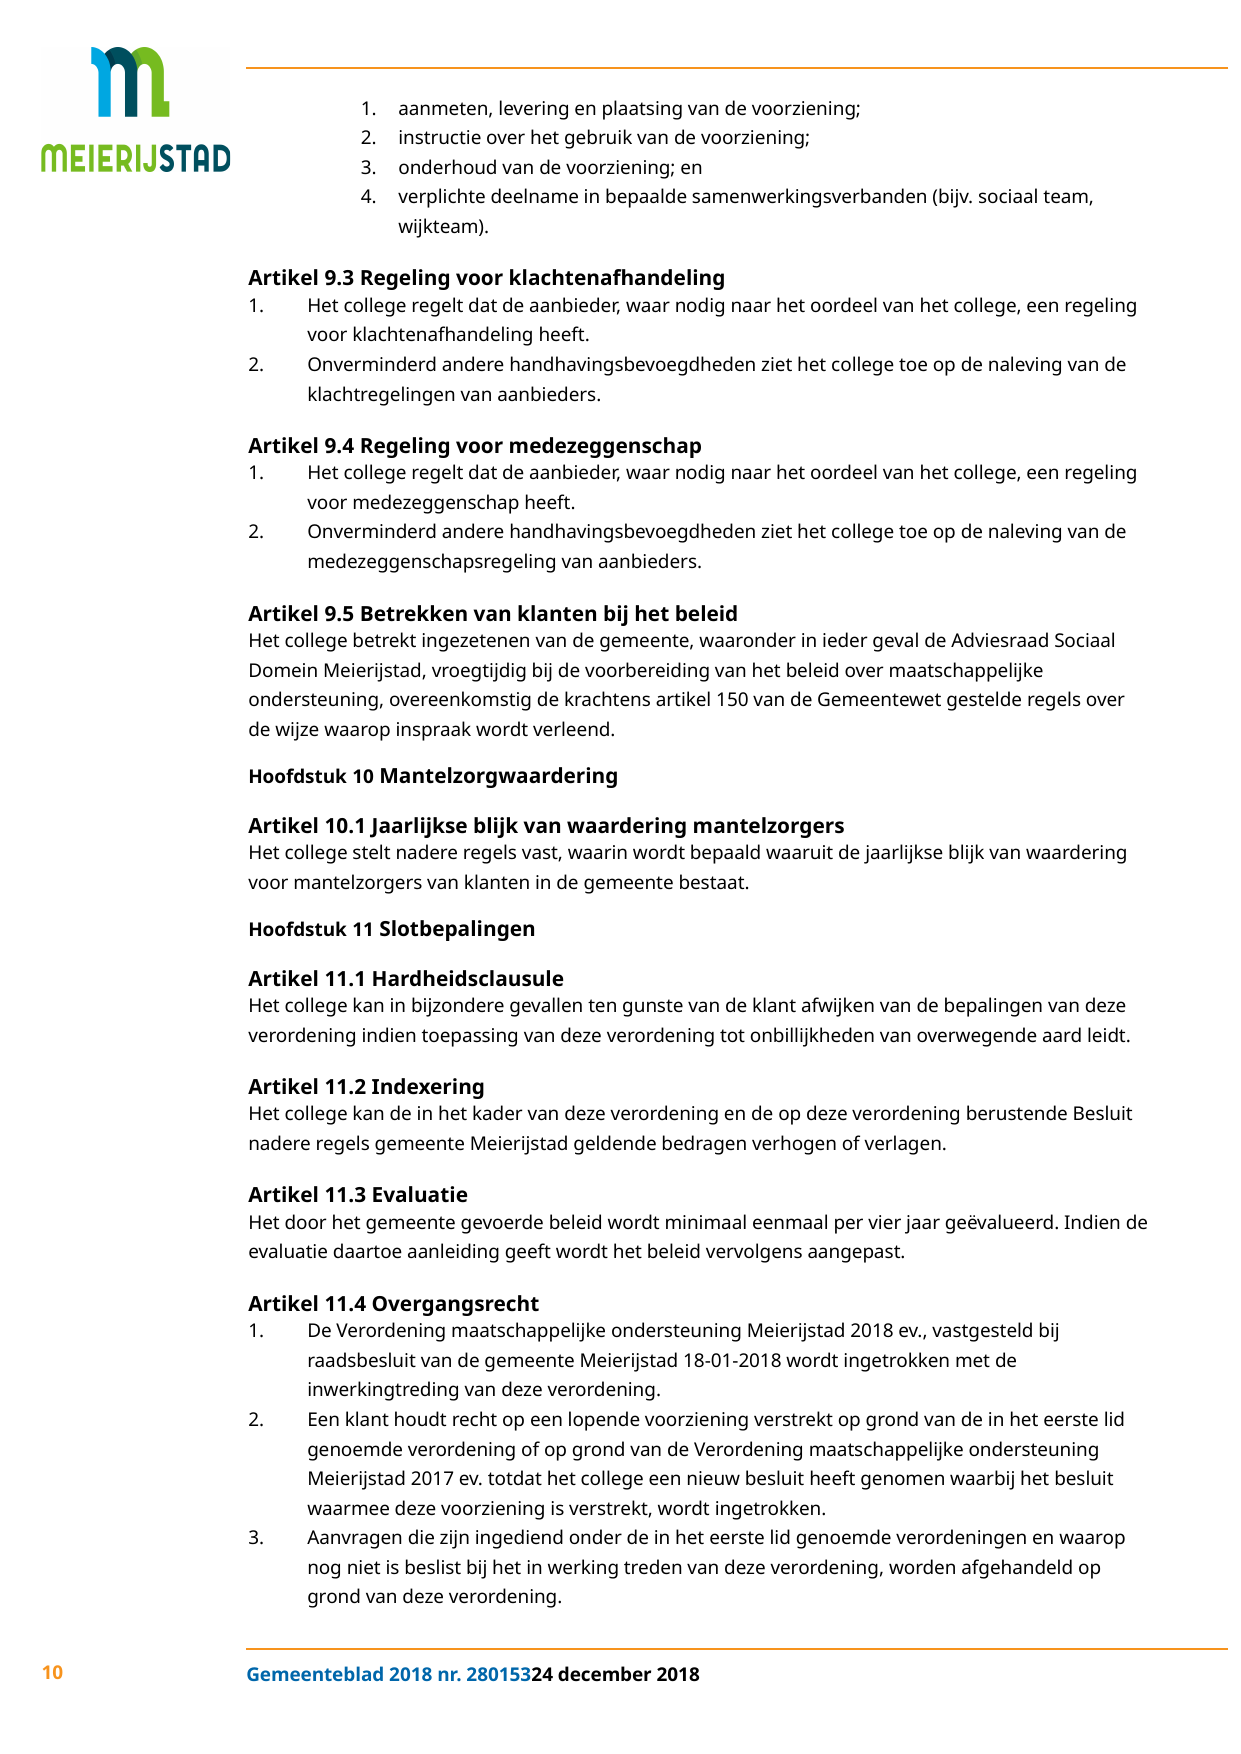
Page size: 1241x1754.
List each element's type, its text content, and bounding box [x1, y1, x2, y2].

list Het college regelt dat de aanbieder, waar nodig naar het oordeel van het college, een regeling voor medezeggenschap heeft. [248, 459, 1152, 515]
text Hoofdstuk 10 Mantelzorgwaardering [248, 762, 1152, 790]
list Het college regelt dat de aanbieder, waar nodig naar het oordeel van het college, een regeling voor klachtenafhandeling heeft. [248, 292, 1152, 347]
text Artikel 9.4 Regeling voor medezeggenschap [248, 431, 1152, 459]
text Artikel 11.3 Evaluatie [248, 1181, 1152, 1209]
list Aanvragen die zijn ingediend onder de in het eerste lid genoemde verordeningen en waarop nog niet is beslist bij het in werking treden van deze verordening, worden afgehandeld op grond van deze verordening. [248, 1524, 1152, 1609]
text Artikel 11.4 Overgangsrecht [248, 1289, 1152, 1317]
text Het college betrekt ingezetenen van de gemeente, waaronder in ieder geval de Adviesraad Sociaal Domein Meierijstad, vroegtijdig bij de voorbereiding van het beleid over maatschappelijke ondersteuning, overeenkomstig de krachtens artikel 150 van de Gemeentewet gestelde regels over de wijze waarop inspraak wordt verleend. [248, 627, 1152, 742]
list verplichte deelname in bepaalde samenwerkingsverbanden (bijv. sociaal team, wijkteam). [361, 183, 1152, 239]
text Het college kan de in het kader van deze verordening en de op deze verordening berustende Besluit nadere regels gemeente Meierijstad geldende bedragen verhogen of verlagen. [248, 1101, 1152, 1156]
text Artikel 10.1 Jaarlijkse blijk van waardering mantelzorgers [248, 811, 1152, 839]
list instructie over het gebruik van de voorziening; [361, 124, 1152, 150]
text Hoofdstuk 11 Slotbepalingen [248, 914, 1152, 943]
text Artikel 9.5 Betrekken van klanten bij het beleid [248, 599, 1152, 627]
list Een klant houdt recht op een lopende voorziening verstrekt op grond van de in het eerste lid genoemde verordening of op grond van de Verordening maatschappelijke ondersteuning Meierijstad 2017 ev. totdat het college een nieuw besluit heeft genomen waarbij het besluit waarmee deze voorziening is verstrekt, wordt ingetrokken. [248, 1406, 1152, 1521]
list aanmeten, levering en plaatsing van de voorziening; [361, 95, 1152, 121]
text Het door het gemeente gevoerde beleid wordt minimaal eenmaal per vier jaar geëvalueerd. Indien de evaluatie daartoe aanleiding geeft wordt het beleid vervolgens aangepast. [248, 1209, 1152, 1264]
list De Verordening maatschappelijke ondersteuning Meierijstad 2018 ev., vastgesteld bij raadsbesluit van de gemeente Meierijstad 18-01-2018 wordt ingetrokken met de inwerkingtreding van deze verordening. [248, 1317, 1152, 1402]
text Artikel 9.3 Regeling voor klachtenafhandeling [248, 263, 1152, 292]
list Onverminderd andere handhavingsbevoegdheden ziet het college toe op de naleving van de medezeggenschapsregeling van aanbieders. [248, 519, 1152, 574]
text Artikel 11.2 Indexering [248, 1072, 1152, 1101]
text Het college stelt nadere regels vast, waarin wordt bepaald waaruit de jaarlijkse blijk van waardering voor mantelzorgers van klanten in de gemeente bestaat. [248, 839, 1152, 894]
list Onverminderd andere handhavingsbevoegdheden ziet het college toe op de naleving van de klachtregelingen van aanbieders. [248, 351, 1152, 406]
list onderhoud van de voorziening; en [361, 154, 1152, 180]
picture [41, 47, 231, 172]
text Artikel 11.1 Hardheidsclausule [248, 964, 1152, 992]
text Het college kan in bijzondere gevallen ten gunste van de klant afwijken van de bepalingen van deze verordening indien toepassing van deze verordening tot onbillijkheden van overwegende aard leidt. [248, 992, 1152, 1047]
